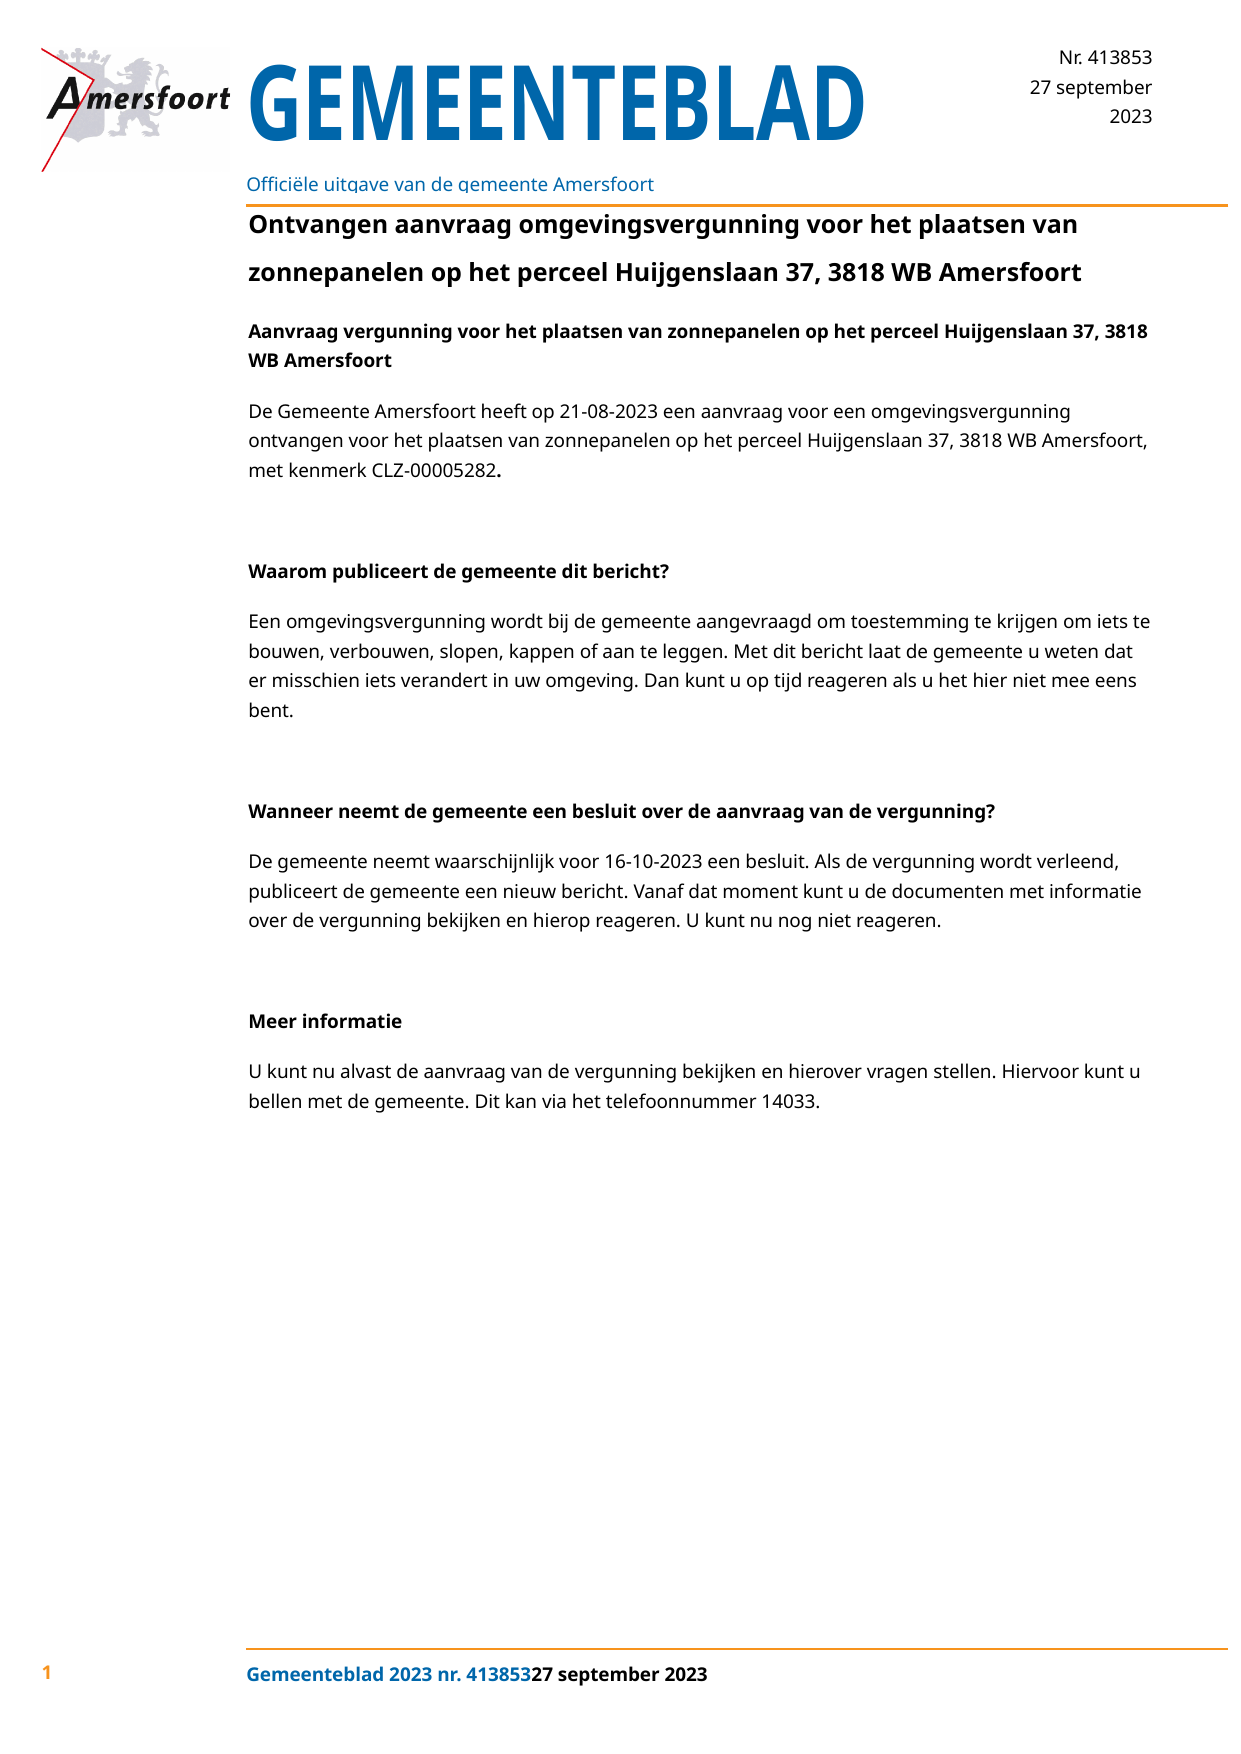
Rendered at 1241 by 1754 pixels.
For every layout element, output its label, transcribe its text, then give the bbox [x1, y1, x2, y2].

picture [41, 47, 231, 172]
text Meer informatie [248, 1008, 1152, 1034]
text Aanvraag vergunning voor het plaatsen van zonnepanelen op het perceel Huijgenslaan 37, 3818 WB Amersfoort [248, 318, 1152, 373]
text De Gemeente Amersfoort heeft op 21-08-2023 een aanvraag voor een omgevingsvergunning ontvangen voor het plaatsen van zonnepanelen op het perceel Huijgenslaan 37, 3818 WB Amersfoort, met kenmerk CLZ-00005282. [248, 398, 1152, 483]
text Een omgevingsvergunning wordt bij de gemeente aangevraagd om toestemming te krijgen om iets te bouwen, verbouwen, slopen, kappen of aan te leggen. Met dit bericht laat de gemeente u weten dat er misschien iets verandert in uw omgeving. Dan kunt u op tijd reageren als u het hier niet mee eens bent. [248, 608, 1152, 723]
text De gemeente neemt waarschijnlijk voor 16-10-2023 een besluit. Als de vergunning wordt verleend, publiceert de gemeente een nieuw bericht. Vanaf dat moment kunt u de documenten met informatie over de vergunning bekijken en hierop reageren. U kunt nu nog niet reageren. [248, 848, 1152, 933]
text U kunt nu alvast de aanvraag van de vergunning bekijken en hierover vragen stellen. Hiervoor kunt u bellen met de gemeente. Dit kan via het telefoonnummer 14033. [248, 1059, 1152, 1114]
text Wanneer neemt de gemeente een besluit over de aanvraag van de vergunning? [248, 798, 1152, 824]
text Waarom publiceert de gemeente dit bericht? [248, 558, 1152, 584]
text Ontvangen aanvraag omgevingsvergunning voor het plaatsen van zonnepanelen op het perceel Huijgenslaan 37, 3818 WB Amersfoort [248, 207, 1152, 288]
